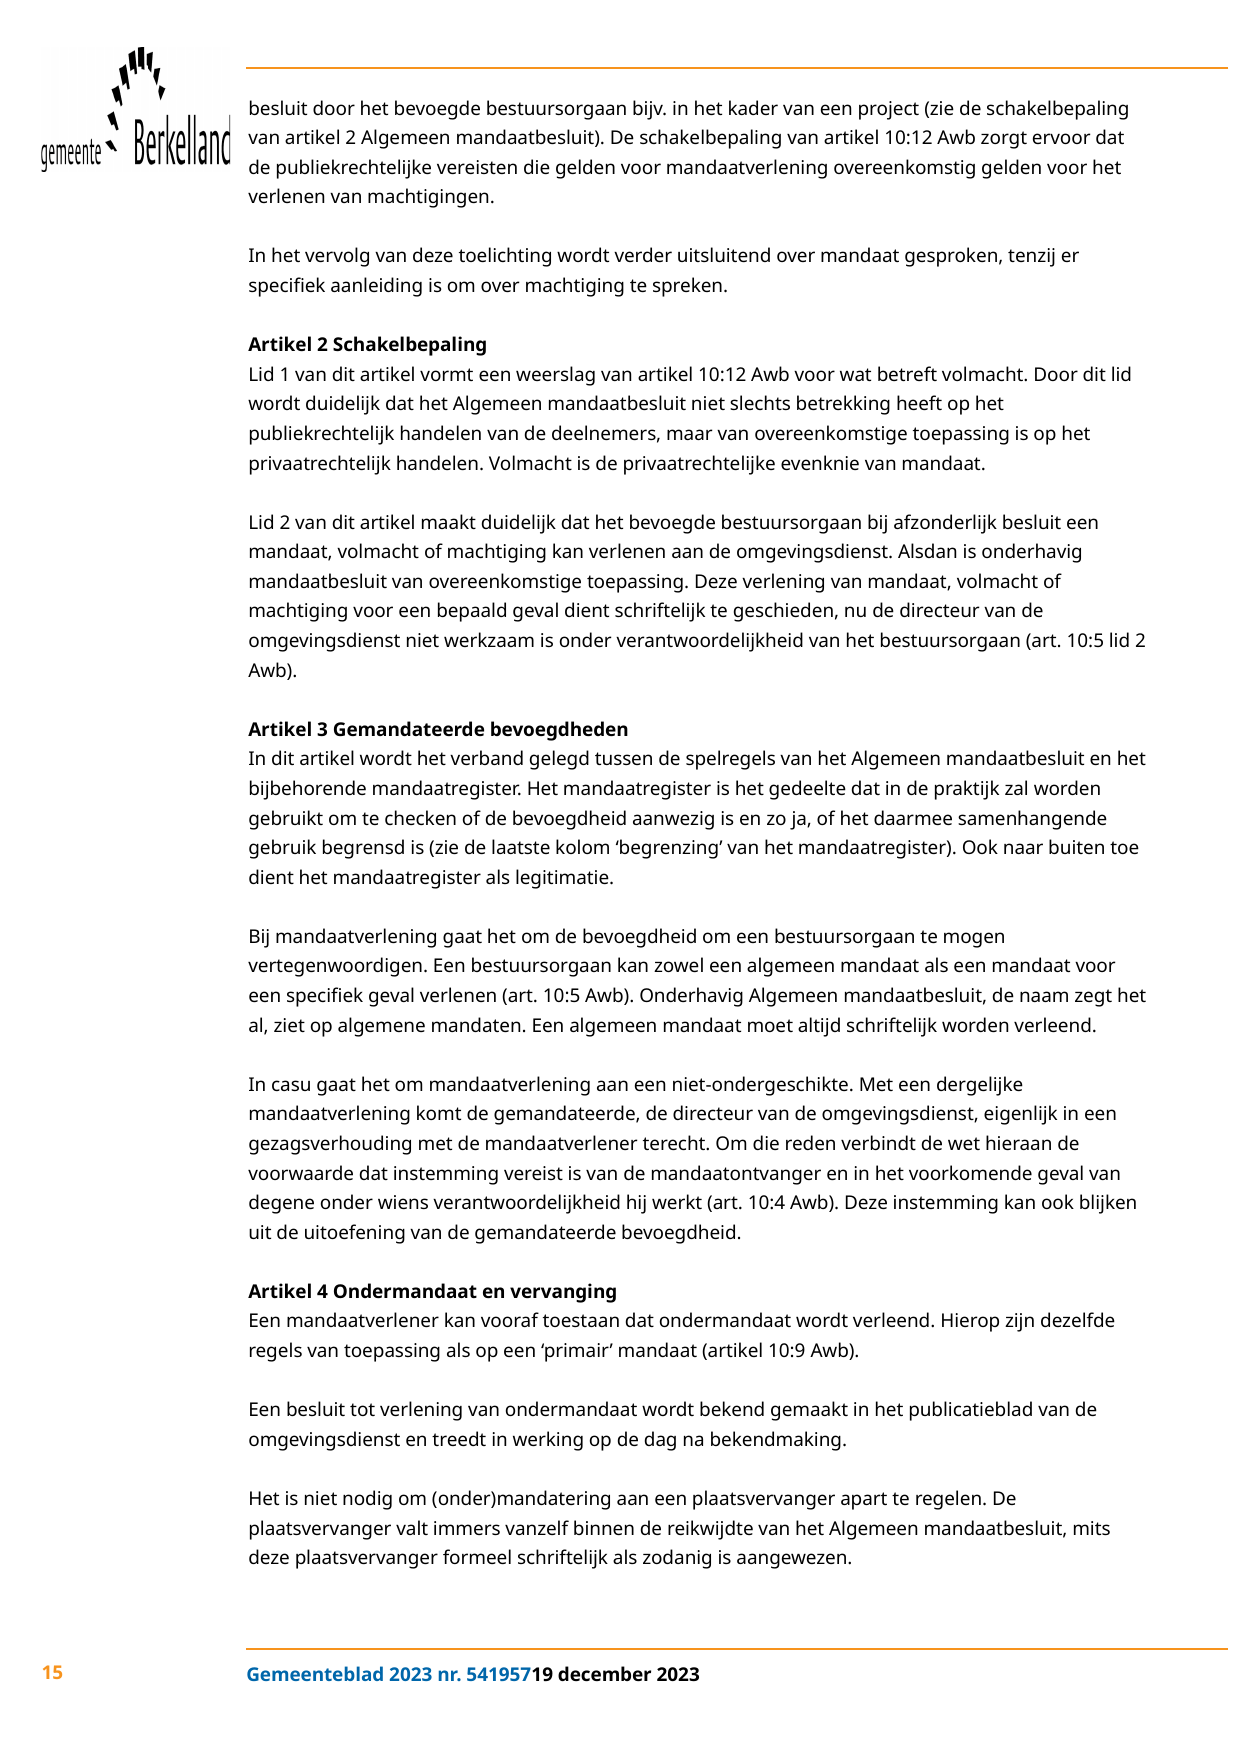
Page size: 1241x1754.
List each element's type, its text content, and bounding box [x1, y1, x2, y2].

text Artikel 2 Schakelbepaling [248, 331, 1152, 357]
text Artikel 3 Gemandateerde bevoegdheden [248, 716, 1152, 742]
text In dit artikel wordt het verband gelegd tussen de spelregels van het Algemeen mandaatbesluit en het bijbehorende mandaatregister. Het mandaatregister is het gedeelte dat in de praktijk zal worden gebruikt om te checken of de bevoegdheid aanwezig is en zo ja, of het daarmee samenhangende gebruik begrensd is (zie de laatste kolom ‘begrenzing’ van het mandaatregister). Ook naar buiten toe dient het mandaatregister als legitimatie. [248, 746, 1152, 890]
text Lid 1 van dit artikel vormt een weerslag van artikel 10:12 Awb voor wat betreft volmacht. Door dit lid wordt duidelijk dat het Algemeen mandaatbesluit niet slechts betrekking heeft op het publiekrechtelijk handelen van de deelnemers, maar van overeenkomstige toepassing is op het privaatrechtelijk handelen. Volmacht is de privaatrechtelijke evenknie van mandaat. [248, 361, 1152, 476]
text Artikel 4 Ondermandaat en vervanging [248, 1278, 1152, 1304]
text Een mandaatverlener kan vooraf toestaan dat ondermandaat wordt verleend. Hierop zijn dezelfde regels van toepassing als op een ‘primair’ mandaat (artikel 10:9 Awb). [248, 1308, 1152, 1363]
text Een besluit tot verlening van ondermandaat wordt bekend gemaakt in het publicatieblad van de omgevingsdienst en treedt in werking op de dag na bekendmaking. [248, 1396, 1152, 1452]
text In casu gaat het om mandaatverlening aan een niet-ondergeschikte. Met een dergelijke mandaatverlening komt de gemandateerde, de directeur van de omgevingsdienst, eigenlijk in een gezagsverhouding met de mandaatverlener terecht. Om die reden verbindt de wet hieraan de voorwaarde dat instemming vereist is van de mandaatontvanger en in het voorkomende geval van degene onder wiens verantwoordelijkheid hij werkt (art. 10:4 Awb). Deze instemming kan ook blijken uit de uitoefening van de gemandateerde bevoegdheid. [248, 1071, 1152, 1245]
text Lid 2 van dit artikel maakt duidelijk dat het bevoegde bestuursorgaan bij afzonderlijk besluit een mandaat, volmacht of machtiging kan verlenen aan de omgevingsdienst. Alsdan is onderhavig mandaatbesluit van overeenkomstige toepassing. Deze verlening van mandaat, volmacht of machtiging voor een bepaald geval dient schriftelijk te geschieden, nu de directeur van de omgevingsdienst niet werkzaam is onder verantwoordelijkheid van het bestuursorgaan (art. 10:5 lid 2 Awb). [248, 509, 1152, 683]
picture [41, 47, 231, 172]
text In het vervolg van deze toelichting wordt verder uitsluitend over mandaat gesproken, tenzij er specifiek aanleiding is om over machtiging te spreken. [248, 243, 1152, 298]
text besluit door het bevoegde bestuursorgaan bijv. in het kader van een project (zie de schakelbepaling van artikel 2 Algemeen mandaatbesluit). De schakelbepaling van artikel 10:12 Awb zorgt ervoor dat de publiekrechtelijke vereisten die gelden voor mandaatverlening overeenkomstig gelden voor het verlenen van machtigingen. [248, 95, 1152, 209]
text Bij mandaatverlening gaat het om de bevoegdheid om een bestuursorgaan te mogen vertegenwoordigen. Een bestuursorgaan kan zowel een algemeen mandaat als een mandaat voor een specifiek geval verlenen (art. 10:5 Awb). Onderhavig Algemeen mandaatbesluit, de naam zegt het al, ziet op algemene mandaten. Een algemeen mandaat moet altijd schriftelijk worden verleend. [248, 923, 1152, 1038]
text Het is niet nodig om (onder)mandatering aan een plaatsvervanger apart te regelen. De plaatsvervanger valt immers vanzelf binnen de reikwijdte van het Algemeen mandaatbesluit, mits deze plaatsvervanger formeel schriftelijk als zodanig is aangewezen. [248, 1485, 1152, 1570]
